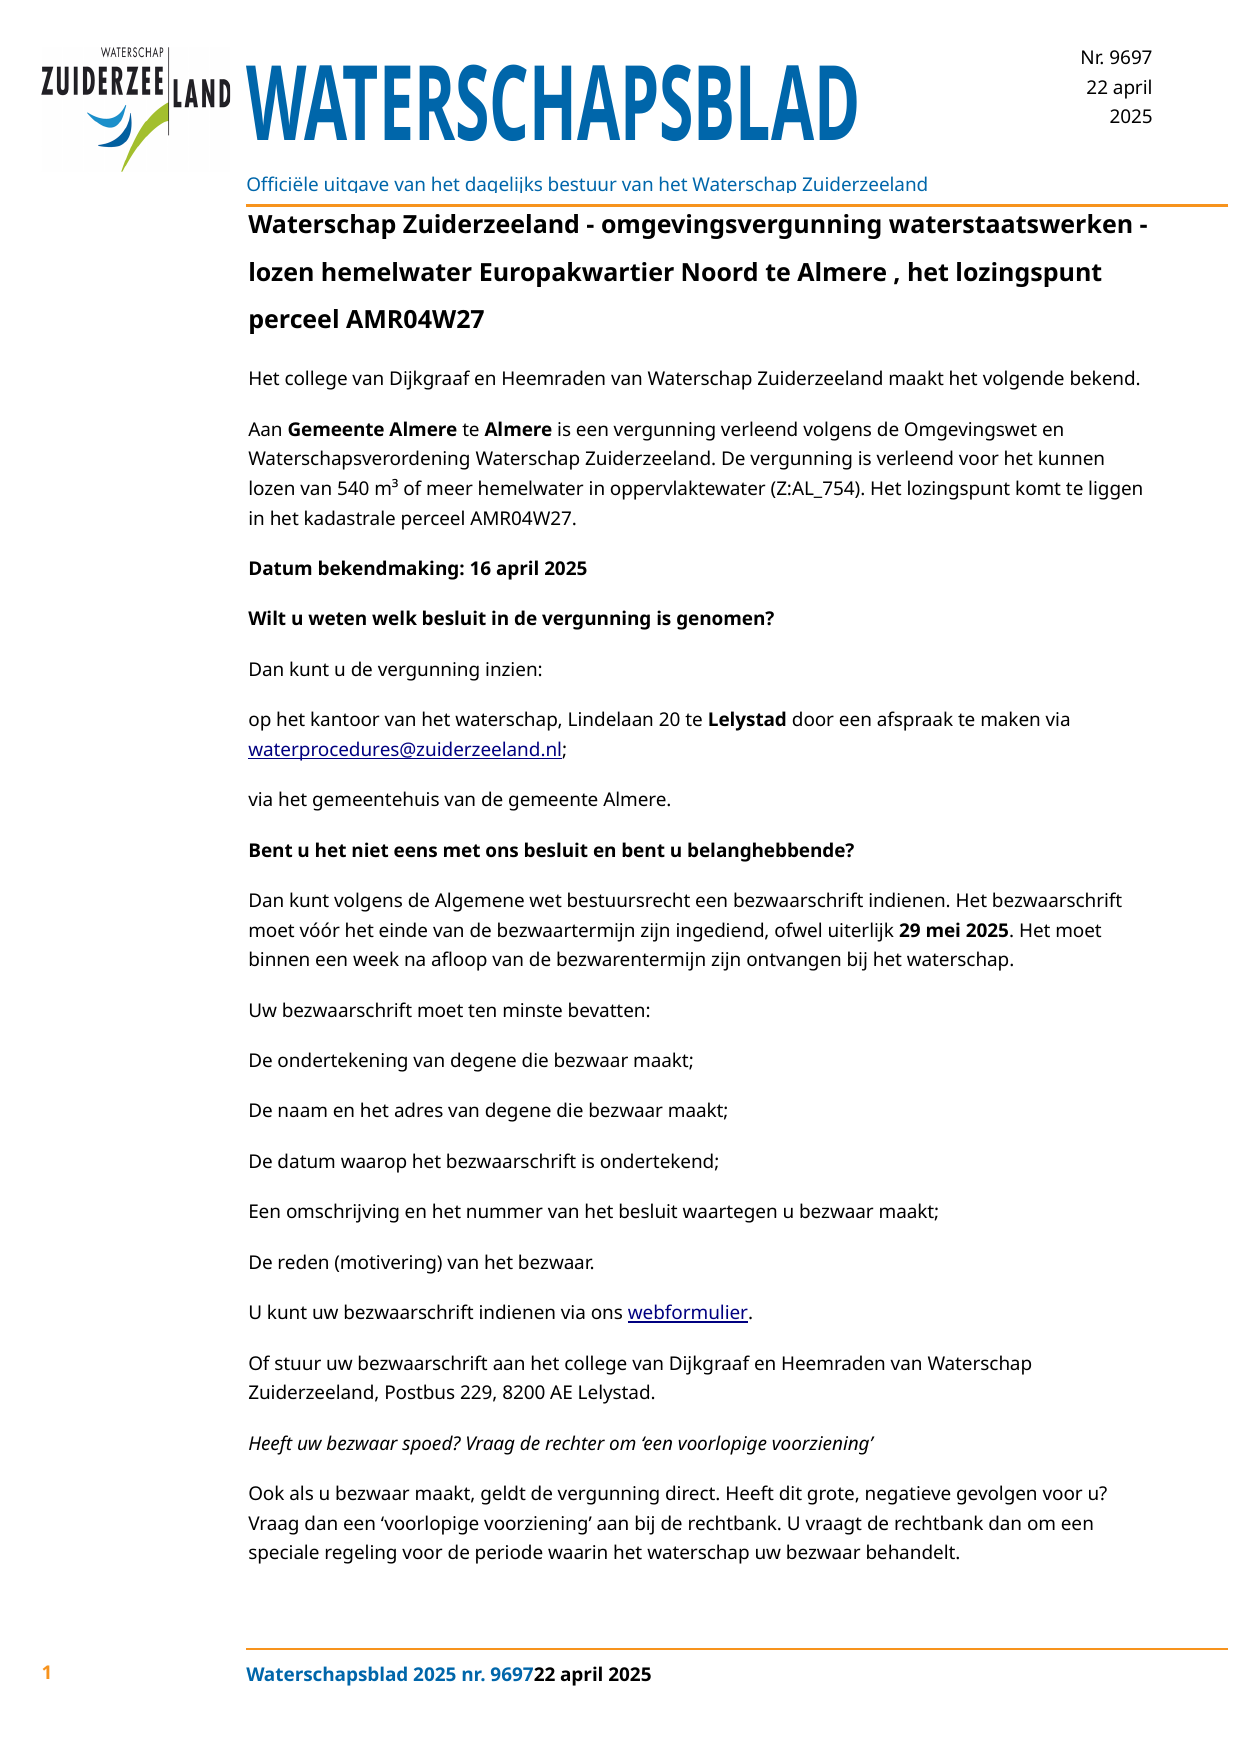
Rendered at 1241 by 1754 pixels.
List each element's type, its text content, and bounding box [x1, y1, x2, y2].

text op het kantoor van het waterschap, Lindelaan 20 te Lelystad door een afspraak te maken via waterprocedures@zuiderzeeland.nl; [248, 706, 1152, 762]
text Bent u het niet eens met ons besluit en bent u belanghebbende? [248, 837, 1152, 862]
text Het college van Dijkgraaf en Heemraden van Waterschap Zuiderzeeland maakt het volgende bekend. [248, 366, 1152, 391]
text Datum bekendmaking: 16 april 2025 [248, 555, 1152, 581]
text Dan kunt volgens de Algemene wet bestuursrecht een bezwaarschrift indienen. Het bezwaarschrift moet vóór het einde van de bezwaartermijn zijn ingediend, ofwel uiterlijk 29 mei 2025. Het moet binnen een week na afloop van de bezwarentermijn zijn ontvangen bij het waterschap. [248, 887, 1152, 972]
text De datum waarop het bezwaarschrift is ondertekend; [248, 1148, 1152, 1174]
text De reden (motivering) van het bezwaar. [248, 1249, 1152, 1274]
text Ook als u bezwaar maakt, geldt de vergunning direct. Heeft dit grote, negatieve gevolgen voor u? Vraag dan een ‘voorlopige voorziening’ aan bij de rechtbank. U vraagt de rechtbank dan om een speciale regeling voor de periode waarin het waterschap uw bezwaar behandelt. [248, 1480, 1152, 1565]
text Wilt u weten welk besluit in de vergunning is genomen? [248, 606, 1152, 631]
text Waterschap Zuiderzeeland - omgevingsvergunning waterstaatswerken - lozen hemelwater Europakwartier Noord te Almere , het lozingspunt perceel AMR04W27 [248, 207, 1152, 336]
text Een omschrijving en het nummer van het besluit waartegen u bezwaar maakt; [248, 1198, 1152, 1224]
text via het gemeentehuis van de gemeente Almere. [248, 786, 1152, 812]
text De ondertekening van degene die bezwaar maakt; [248, 1047, 1152, 1073]
text De naam en het adres van degene die bezwaar maakt; [248, 1098, 1152, 1123]
text Heeft uw bezwaar spoed? Vraag de rechter om ‘een voorlopige voorziening’ [248, 1430, 1152, 1455]
text Aan Gemeente Almere te Almere is een vergunning verleend volgens de Omgevingswet en Waterschapsverordening Waterschap Zuiderzeeland. De vergunning is verleend voor het kunnen lozen van 540 m³ of meer hemelwater in oppervlaktewater (Z:AL_754). Het lozingspunt komt te liggen in het kadastrale perceel AMR04W27. [248, 416, 1152, 530]
text Dan kunt u de vergunning inzien: [248, 656, 1152, 682]
text U kunt uw bezwaarschrift indienen via ons webformulier. [248, 1299, 1152, 1325]
text Uw bezwaarschrift moet ten minste bevatten: [248, 997, 1152, 1022]
text Of stuur uw bezwaarschrift aan het college van Dijkgraaf en Heemraden van Waterschap Zuiderzeeland, Postbus 229, 8200 AE Lelystad. [248, 1350, 1152, 1405]
picture [41, 47, 231, 172]
